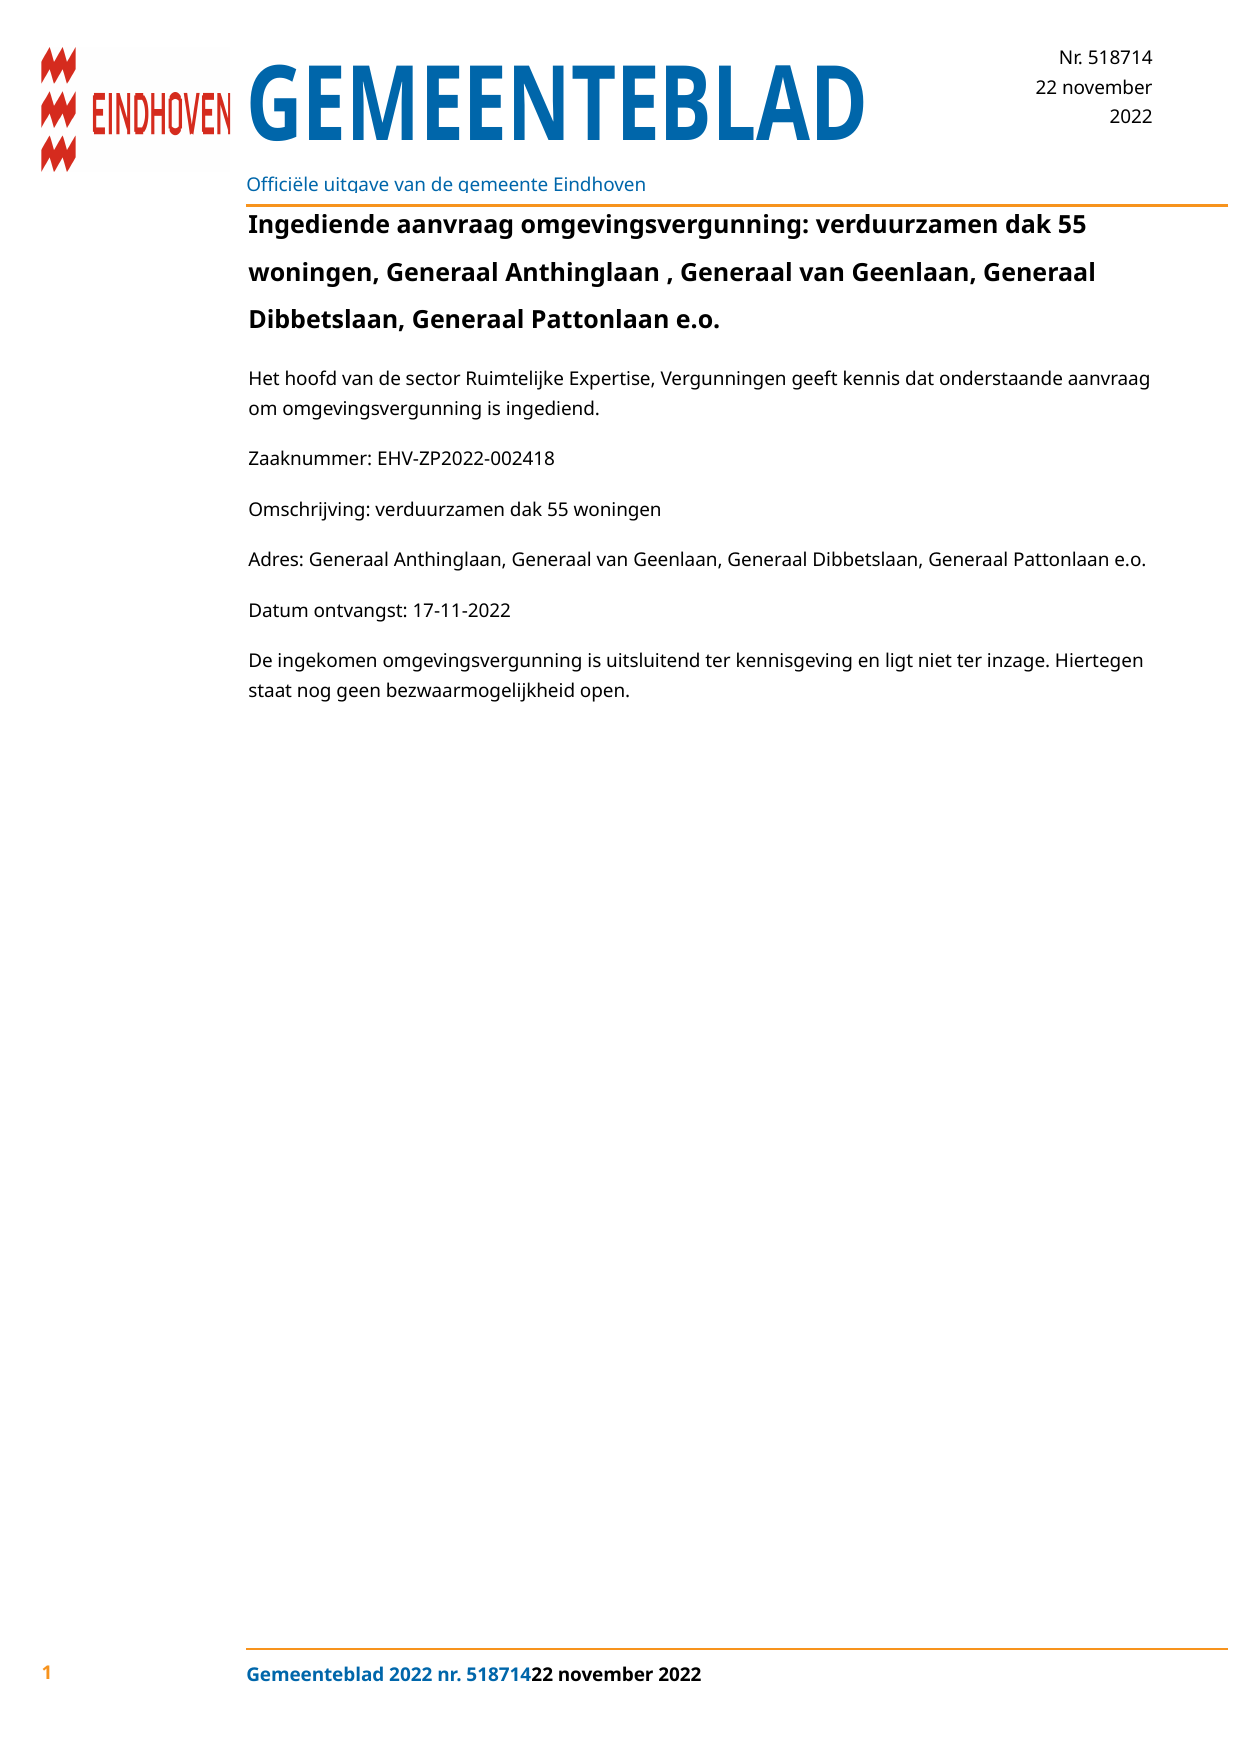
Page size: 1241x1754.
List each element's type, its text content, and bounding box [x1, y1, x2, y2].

picture [41, 47, 231, 172]
text Zaaknummer: EHV-ZP2022-002418 [248, 446, 1152, 471]
text Datum ontvangst: 17-11-2022 [248, 597, 1152, 622]
text Adres: Generaal Anthinglaan, Generaal van Geenlaan, Generaal Dibbetslaan, Generaal Pattonlaan e.o. [248, 546, 1152, 572]
text Het hoofd van de sector Ruimtelijke Expertise, Vergunningen geeft kennis dat onderstaande aanvraag om omgevingsvergunning is ingediend. [248, 366, 1152, 421]
text Ingediende aanvraag omgevingsvergunning: verduurzamen dak 55 woningen, Generaal Anthinglaan , Generaal van Geenlaan, Generaal Dibbetslaan, Generaal Pattonlaan e.o. [248, 207, 1152, 336]
text Omschrijving: verduurzamen dak 55 woningen [248, 496, 1152, 522]
text De ingekomen omgevingsvergunning is uitsluitend ter kennisgeving en ligt niet ter inzage. Hiertegen staat nog geen bezwaarmogelijkheid open. [248, 647, 1152, 702]
